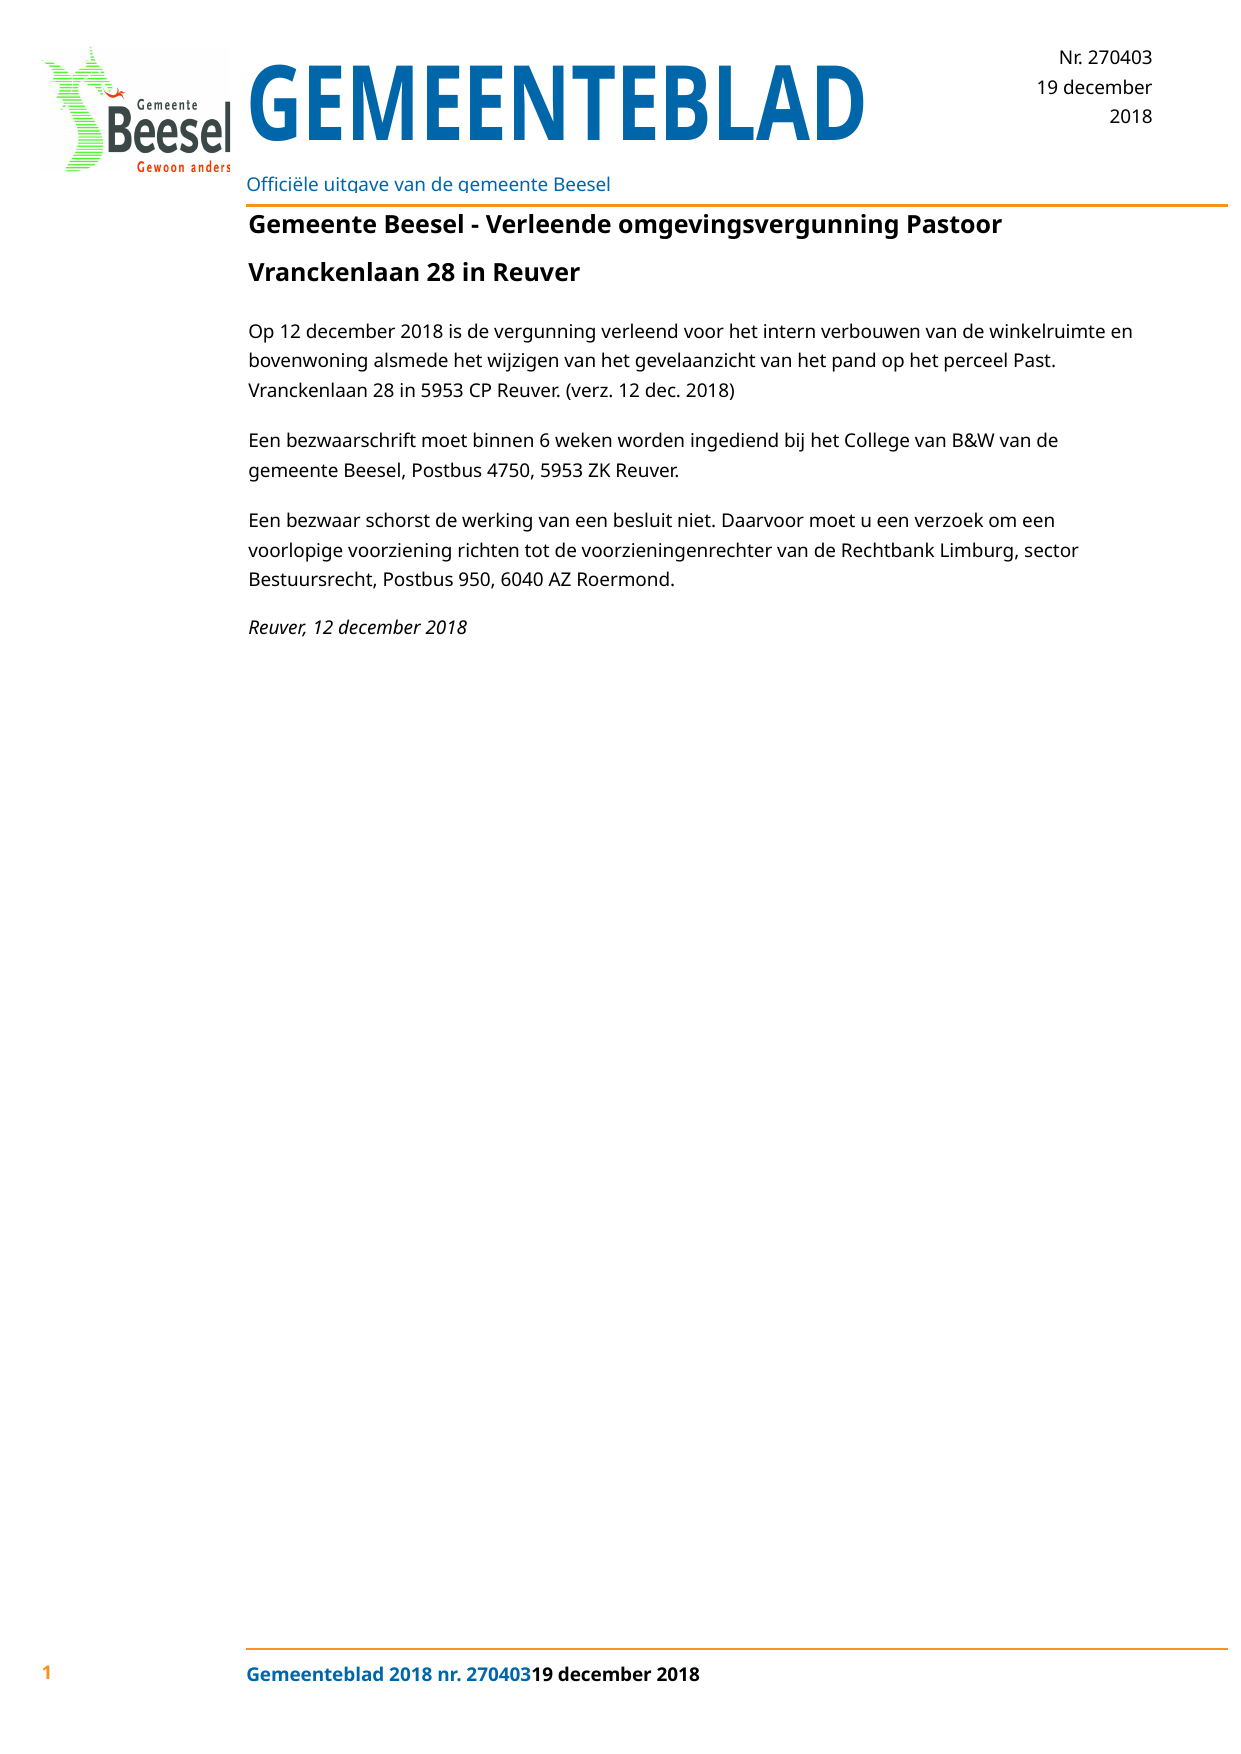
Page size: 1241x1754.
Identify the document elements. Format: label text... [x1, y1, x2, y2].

text Op 12 december 2018 is de vergunning verleend voor het intern verbouwen van de winkelruimte en bovenwoning alsmede het wijzigen van het gevelaanzicht van het pand op het perceel Past. Vranckenlaan 28 in 5953 CP Reuver. (verz. 12 dec. 2018) [248, 318, 1152, 403]
text Reuver, 12 december 2018 [248, 614, 1152, 640]
text Gemeente Beesel - Verleende omgevingsvergunning Pastoor Vranckenlaan 28 in Reuver [248, 207, 1152, 288]
text Een bezwaarschrift moet binnen 6 weken worden ingediend bij het College van B&W van de gemeente Beesel, Postbus 4750, 5953 ZK Reuver. [248, 427, 1152, 483]
picture [41, 47, 231, 172]
text Een bezwaar schorst de werking van een besluit niet. Daarvoor moet u een verzoek om een voorlopige voorziening richten tot de voorzieningenrechter van de Rechtbank Limburg, sector Bestuursrecht, Postbus 950, 6040 AZ Roermond. [248, 507, 1152, 592]
